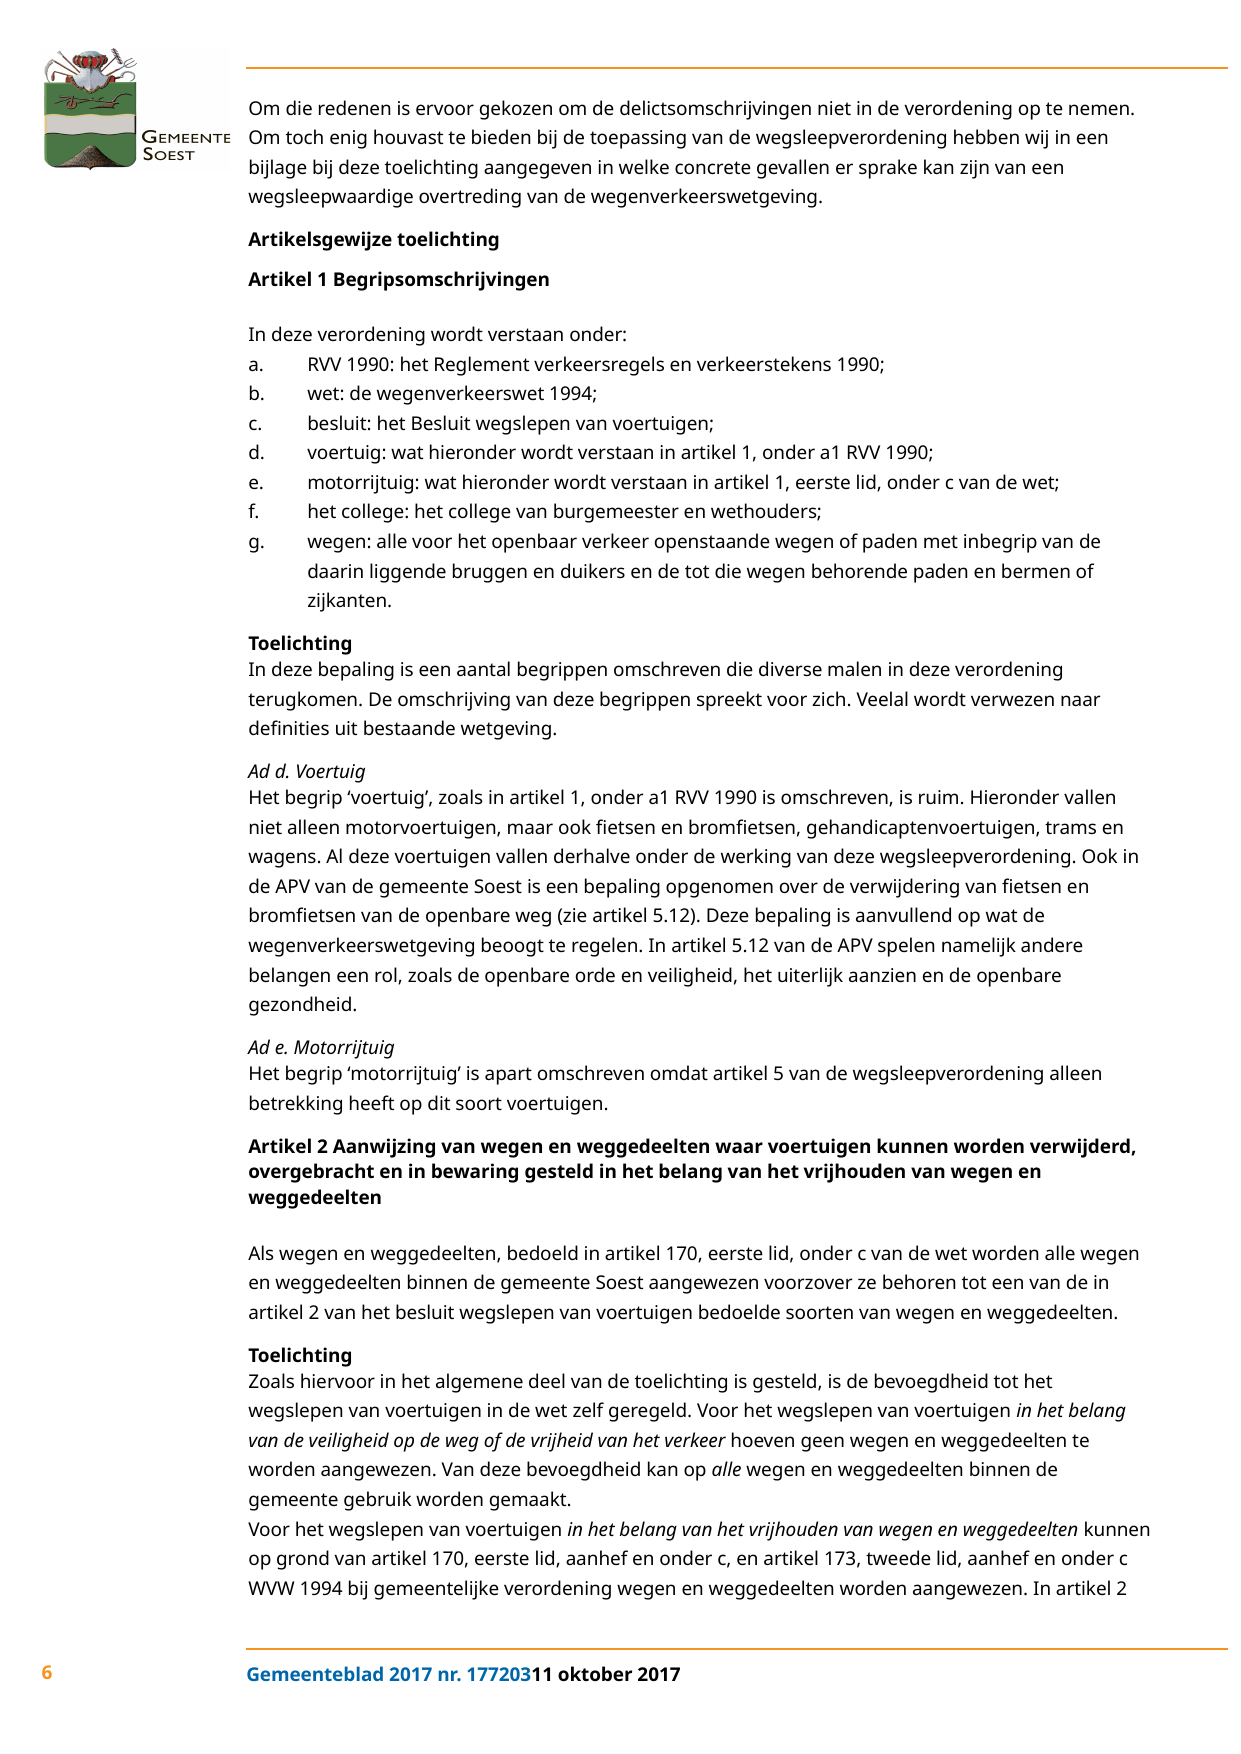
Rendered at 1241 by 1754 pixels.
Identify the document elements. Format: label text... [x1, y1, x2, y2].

picture [41, 47, 231, 172]
text In deze bepaling is een aantal begrippen omschreven die diverse malen in deze verordening terugkomen. De omschrijving van deze begrippen spreekt voor zich. Veelal wordt verwezen naar definities uit bestaande wetgeving. [248, 656, 1152, 741]
text Artikel 1 Begripsomschrijvingen [248, 266, 1152, 292]
text Ad e. Motorrijtuig [248, 1034, 1152, 1060]
list besluit: het Besluit wegslepen van voertuigen; [248, 410, 1152, 436]
text In deze verordening wordt verstaan onder: [248, 321, 1152, 347]
text Het begrip ‘motorrijtuig’ is apart omschreven omdat artikel 5 van de wegsleepverordening alleen betrekking heeft op dit soort voertuigen. [248, 1060, 1152, 1116]
list voertuig: wat hieronder wordt verstaan in artikel 1, onder a1 RVV 1990; [248, 439, 1152, 465]
text Zoals hiervoor in het algemene deel van de toelichting is gesteld, is de bevoegdheid tot het wegslepen van voertuigen in de wet zelf geregeld. Voor het wegslepen van voertuigen in het belang van de veiligheid op de weg of de vrijheid van het verkeer hoeven geen wegen en weggedeelten te worden aangewezen. Van deze bevoegdheid kan op alle wegen en weggedeelten binnen de gemeente gebruik worden gemaakt. [248, 1368, 1152, 1512]
text Het begrip ‘voertuig’, zoals in artikel 1, onder a1 RVV 1990 is omschreven, is ruim. Hieronder vallen niet alleen motorvoertuigen, maar ook fietsen en bromfietsen, gehandicaptenvoertuigen, trams en wagens. Al deze voertuigen vallen derhalve onder de werking van deze wegsleepverordening. Ook in de APV van de gemeente Soest is een bepaling opgenomen over de verwijdering van fietsen en bromfietsen van de openbare weg (zie artikel 5.12). Deze bepaling is aanvullend op wat de wegenverkeerswetgeving beoogt te regelen. In artikel 5.12 van de APV spelen namelijk andere belangen een rol, zoals de openbare orde en veiligheid, het uiterlijk aanzien en de openbare gezondheid. [248, 784, 1152, 1017]
text Als wegen en weggedeelten, bedoeld in artikel 170, eerste lid, onder c van de wet worden alle wegen en weggedeelten binnen de gemeente Soest aangewezen voorzover ze behoren tot een van de in artikel 2 van het besluit wegslepen van voertuigen bedoelde soorten van wegen en weggedeelten. [248, 1240, 1152, 1325]
text Artikelsgewijze toelichting [248, 227, 1152, 252]
list wegen: alle voor het openbaar verkeer openstaande wegen of paden met inbegrip van de daarin liggende bruggen en duikers en de tot die wegen behorende paden en bermen of zijkanten. [248, 528, 1152, 613]
text Om die redenen is ervoor gekozen om de delictsomschrijvingen niet in de verordening op te nemen. Om toch enig houvast te bieden bij de toepassing van de wegsleepverordening hebben wij in een bijlage bij deze toelichting aangegeven in welke concrete gevallen er sprake kan zijn van een wegsleepwaardige overtreding van de wegenverkeerswetgeving. [248, 95, 1152, 209]
text Artikel 2 Aanwijzing van wegen en weggedeelten waar voertuigen kunnen worden verwijderd, overgebracht en in bewaring gesteld in het belang van het vrijhouden van wegen en weggedeelten [248, 1133, 1152, 1210]
text Toelichting [248, 1342, 1152, 1368]
list motorrijtuig: wat hieronder wordt verstaan in artikel 1, eerste lid, onder c van de wet; [248, 469, 1152, 495]
text Toelichting [248, 631, 1152, 656]
text Ad d. Voertuig [248, 759, 1152, 784]
list wet: de wegenverkeerswet 1994; [248, 380, 1152, 406]
list het college: het college van burgemeester en wethouders; [248, 499, 1152, 524]
text Voor het wegslepen van voertuigen in het belang van het vrijhouden van wegen en weggedeelten kunnen op grond van artikel 170, eerste lid, aanhef en onder c, en artikel 173, tweede lid, aanhef en onder c WVW 1994 bij gemeentelijke verordening wegen en weggedeelten worden aangewezen. In artikel 2 [248, 1516, 1152, 1601]
list RVV 1990: het Reglement verkeersregels en verkeerstekens 1990; [248, 351, 1152, 377]
